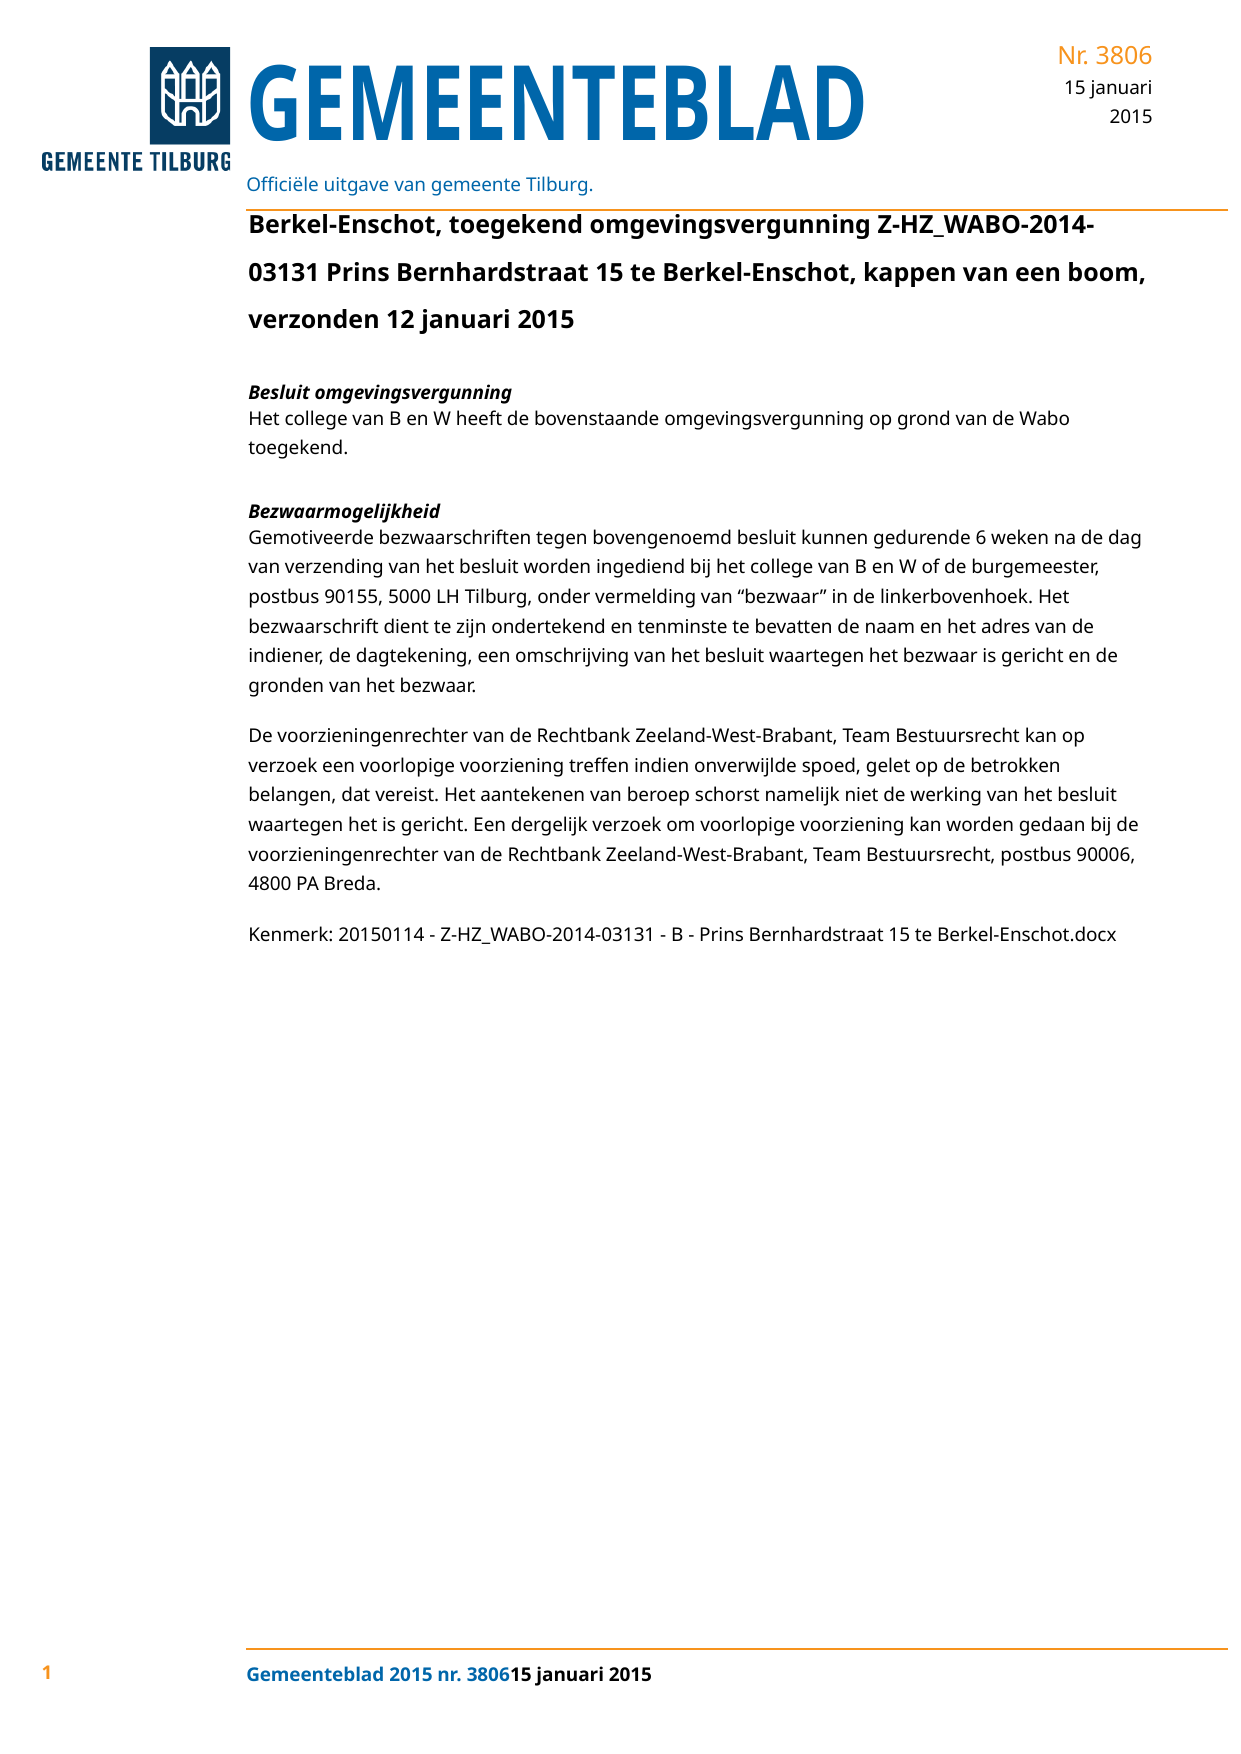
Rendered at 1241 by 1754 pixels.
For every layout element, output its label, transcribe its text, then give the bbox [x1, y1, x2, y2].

text Besluit omgevingsvergunning [248, 379, 1152, 405]
text De voorzieningenrechter van de Rechtbank Zeeland-West-Brabant, Team Bestuursrecht kan op verzoek een voorlopige voorziening treffen indien onverwijlde spoed, gelet op de betrokken belangen, dat vereist. Het aantekenen van beroep schorst namelijk niet de werking van het besluit waartegen het is gericht. Een dergelijk verzoek om voorlopige voorziening kan worden gedaan bij de voorzieningenrechter van de Rechtbank Zeeland-West-Brabant, Team Bestuursrecht, postbus 90006, 4800 PA Breda. [248, 722, 1152, 896]
text Berkel-Enschot, toegekend omgevingsvergunning Z-HZ_WABO-2014-03131 Prins Bernhardstraat 15 te Berkel-Enschot, kappen van een boom, verzonden 12 januari 2015 [248, 211, 1152, 336]
text Bezwaarmogelijkheid [248, 498, 1152, 524]
text Het college van B en W heeft de bovenstaande omgevingsvergunning op grond van de Wabo toegekend. [248, 405, 1152, 460]
text Kenmerk: 20150114 - Z-HZ_WABO-2014-03131 - B - Prins Bernhardstraat 15 te Berkel-Enschot.docx [248, 921, 1152, 946]
text Gemotiveerde bezwaarschriften tegen bovengenoemd besluit kunnen gedurende 6 weken na de dag van verzending van het besluit worden ingediend bij het college van B en W of de burgemeester, postbus 90155, 5000 LH Tilburg, onder vermelding van “bezwaar” in de linkerbovenhoek. Het bezwaarschrift dient te zijn ondertekend en tenminste te bevatten de naam en het adres van de indiener, de dagtekening, een omschrijving van het besluit waartegen het bezwaar is gericht en de gronden van het bezwaar. [248, 524, 1152, 698]
picture [41, 47, 231, 172]
